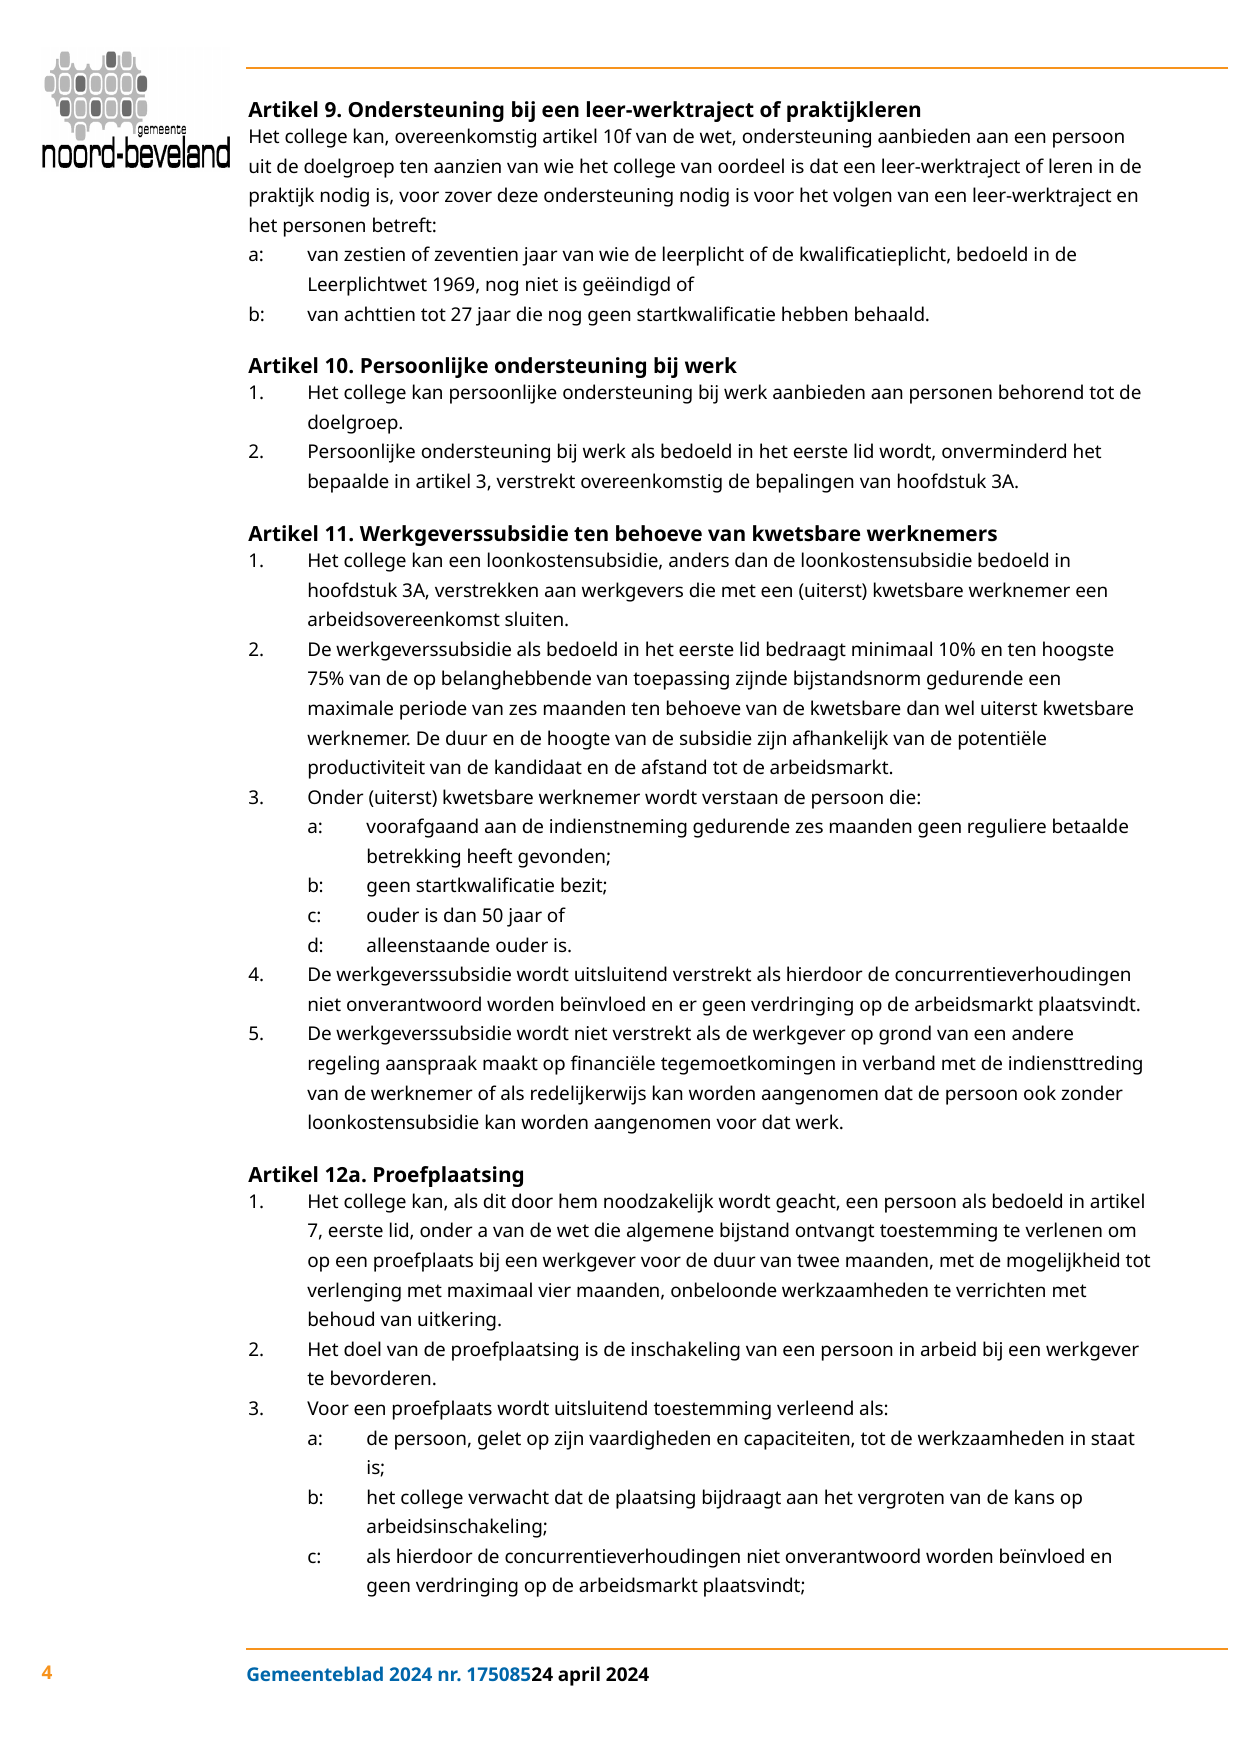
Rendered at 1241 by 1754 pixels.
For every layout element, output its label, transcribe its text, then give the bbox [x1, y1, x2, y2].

list Voor een proefplaats wordt uitsluitend toestemming verleend als: [248, 1395, 1152, 1421]
list van achttien tot 27 jaar die nog geen startkwalificatie hebben behaald. [248, 301, 1152, 326]
text Artikel 10. Persoonlijke ondersteuning bij werk [248, 351, 1152, 379]
list De werkgeverssubsidie als bedoeld in het eerste lid bedraagt minimaal 10% en ten hoogste 75% van de op belanghebbende van toepassing zijnde bijstandsnorm gedurende een maximale periode van zes maanden ten behoeve van de kwetsbare dan wel uiterst kwetsbare werknemer. De duur en de hoogte van de subsidie zijn afhankelijk van de potentiële productiviteit van de kandidaat en de afstand tot de arbeidsmarkt. [248, 636, 1152, 780]
list ouder is dan 50 jaar of [307, 902, 1152, 928]
list Het college kan een loonkostensubsidie, anders dan de loonkostensubsidie bedoeld in hoofdstuk 3A, verstrekken aan werkgevers die met een (uiterst) kwetsbare werknemer een arbeidsovereenkomst sluiten. [248, 547, 1152, 632]
text Het college kan, overeenkomstig artikel 10f van de wet, ondersteuning aanbieden aan een persoon uit de doelgroep ten aanzien van wie het college van oordeel is dat een leer-werktraject of leren in de praktijk nodig is, voor zover deze ondersteuning nodig is voor het volgen van een leer-werktraject en het personen betreft: [248, 123, 1152, 238]
text Artikel 9. Ondersteuning bij een leer-werktraject of praktijkleren [248, 95, 1152, 123]
text Artikel 12a. Proefplaatsing [248, 1160, 1152, 1188]
list Het doel van de proefplaatsing is de inschakeling van een persoon in arbeid bij een werkgever te bevorderen. [248, 1336, 1152, 1391]
list als hierdoor de concurrentieverhoudingen niet onverantwoord worden beïnvloed en geen verdringing op de arbeidsmarkt plaatsvindt; [307, 1543, 1152, 1598]
list het college verwacht dat de plaatsing bijdraagt aan het vergroten van de kans op arbeidsinschakeling; [307, 1484, 1152, 1539]
list De werkgeverssubsidie wordt niet verstrekt als de werkgever op grond van een andere regeling aanspraak maakt op financiële tegemoetkomingen in verband met de indiensttreding van de werknemer of als redelijkerwijs kan worden aangenomen dat de persoon ook zonder loonkostensubsidie kan worden aangenomen voor dat werk. [248, 1021, 1152, 1135]
list de persoon, gelet op zijn vaardigheden en capaciteiten, tot de werkzaamheden in staat is; [307, 1425, 1152, 1480]
list van zestien of zeventien jaar van wie de leerplicht of de kwalificatieplicht, bedoeld in de Leerplichtwet 1969, nog niet is geëindigd of [248, 242, 1152, 297]
text Artikel 11. Werkgeverssubsidie ten behoeve van kwetsbare werknemers [248, 519, 1152, 547]
list Het college kan persoonlijke ondersteuning bij werk aanbieden aan personen behorend tot de doelgroep. [248, 379, 1152, 435]
list voorafgaand aan de indienstneming gedurende zes maanden geen reguliere betaalde betrekking heeft gevonden; [307, 813, 1152, 869]
list geen startkwalificatie bezit; [307, 873, 1152, 898]
picture [41, 47, 231, 172]
list De werkgeverssubsidie wordt uitsluitend verstrekt als hierdoor de concurrentieverhoudingen niet onverantwoord worden beïnvloed en er geen verdringing op de arbeidsmarkt plaatsvindt. [248, 961, 1152, 1017]
list Het college kan, als dit door hem noodzakelijk wordt geacht, een persoon als bedoeld in artikel 7, eerste lid, onder a van de wet die algemene bijstand ontvangt toestemming te verlenen om op een proefplaats bij een werkgever voor de duur van twee maanden, met de mogelijkheid tot verlenging met maximaal vier maanden, onbeloonde werkzaamheden te verrichten met behoud van uitkering. [248, 1188, 1152, 1332]
list Onder (uiterst) kwetsbare werknemer wordt verstaan de persoon die: [248, 784, 1152, 809]
list Persoonlijke ondersteuning bij werk als bedoeld in het eerste lid wordt, onverminderd het bepaalde in artikel 3, verstrekt overeenkomstig de bepalingen van hoofdstuk 3A. [248, 439, 1152, 494]
list alleenstaande ouder is. [307, 932, 1152, 957]
